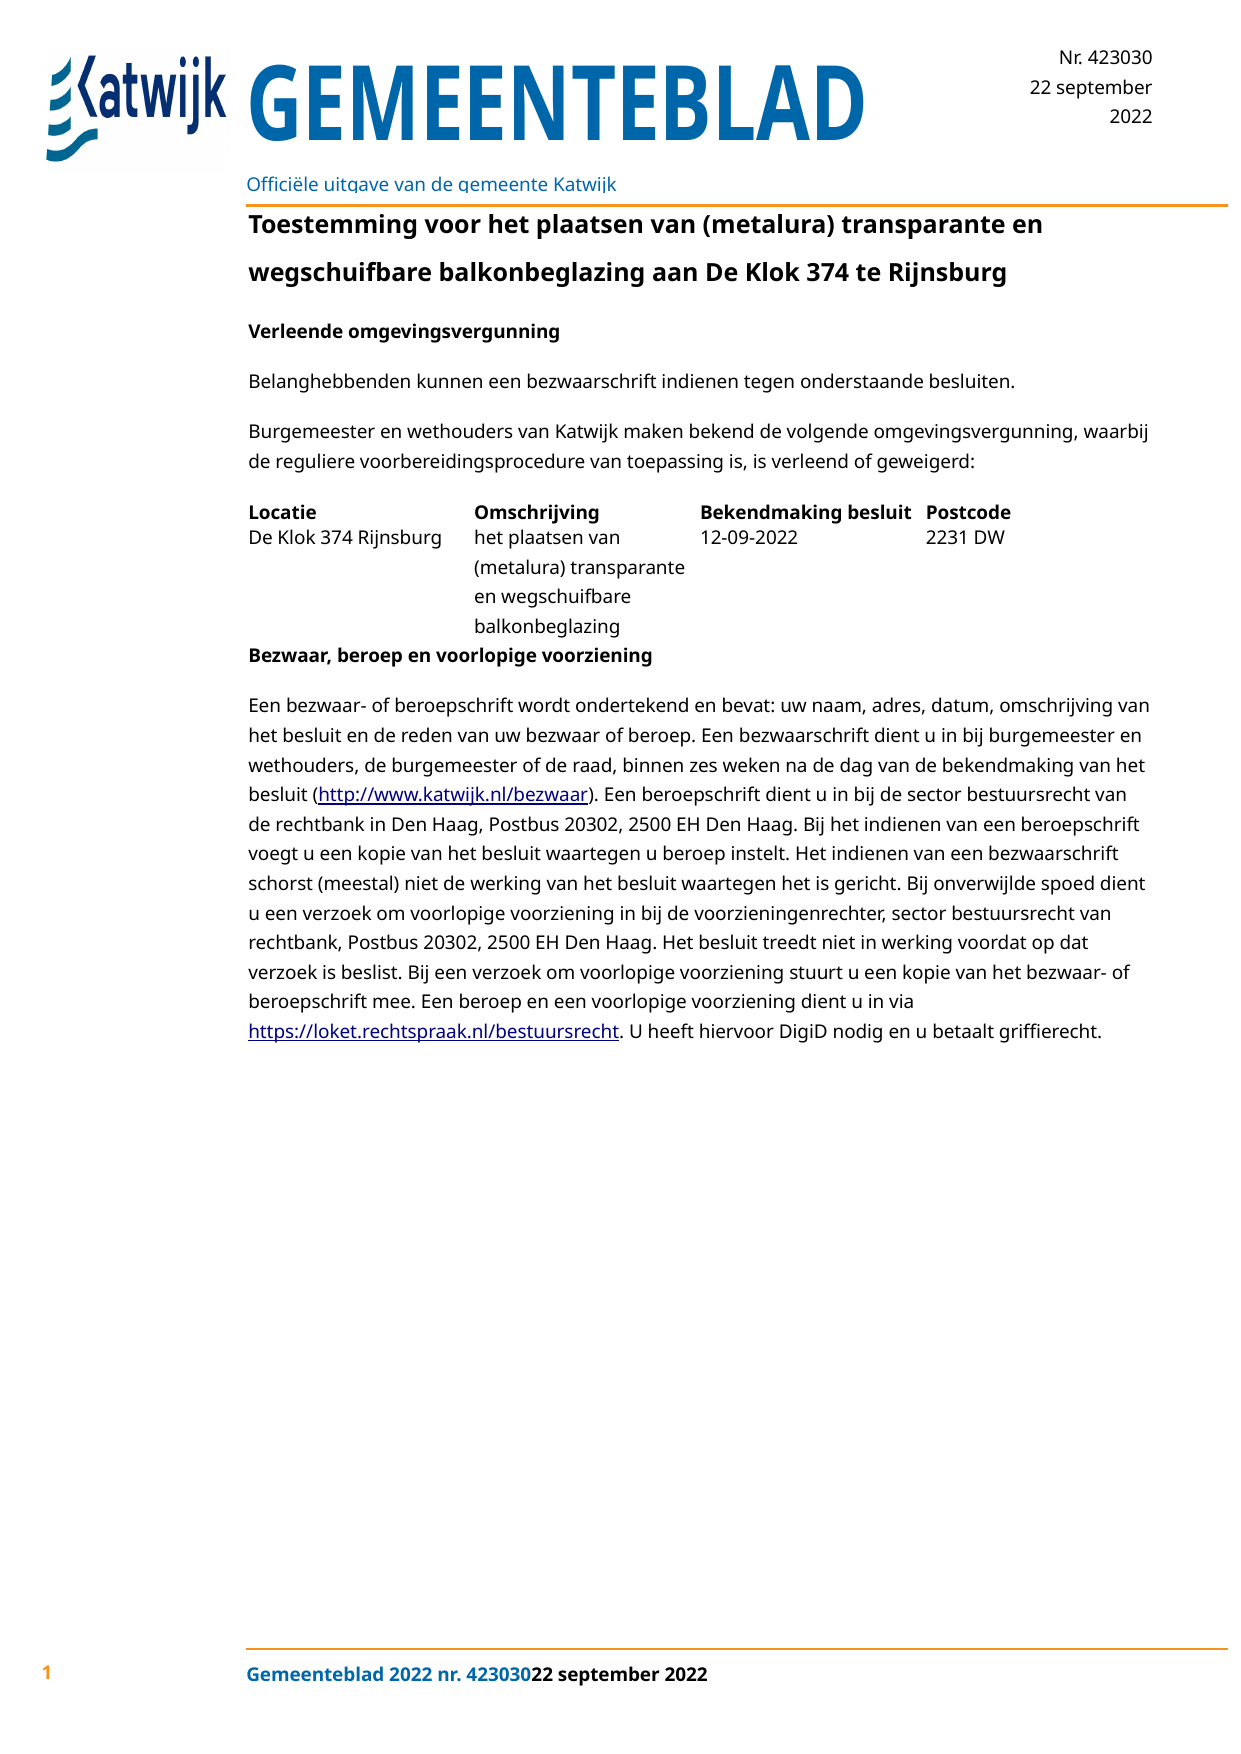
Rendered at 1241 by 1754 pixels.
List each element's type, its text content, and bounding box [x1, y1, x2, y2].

table_cell het plaatsen van (metalura) transparante en wegschuifbare balkonbeglazing [474, 525, 700, 639]
text Belanghebbenden kunnen een bezwaarschrift indienen tegen onderstaande besluiten. [248, 368, 1152, 394]
table_header Locatie [248, 499, 474, 524]
table_cell De Klok 374 Rijnsburg [248, 525, 474, 639]
text Bezwaar, beroep en voorlopige voorziening [248, 642, 1152, 668]
table_header Omschrijving [474, 499, 700, 524]
picture [41, 47, 231, 172]
table_header Postcode [926, 499, 1152, 524]
text Verleende omgevingsvergunning [248, 318, 1152, 344]
table_cell 2231 DW [926, 525, 1152, 639]
table_header Bekendmaking besluit [700, 499, 926, 524]
table_cell 12-09-2022 [700, 525, 926, 639]
text Een bezwaar- of beroepschrift wordt ondertekend en bevat: uw naam, adres, datum, omschrijving van het besluit en de reden van uw bezwaar of beroep. Een bezwaarschrift dient u in bij burgemeester en wethouders, de burgemeester of de raad, binnen zes weken na de dag van de bekendmaking van het besluit (http://www.katwijk.nl/bezwaar). Een beroepschrift dient u in bij de sector bestuursrecht van de rechtbank in Den Haag, Postbus 20302, 2500 EH Den Haag. Bij het indienen van een beroepschrift voegt u een kopie van het besluit waartegen u beroep instelt. Het indienen van een bezwaarschrift schorst (meestal) niet de werking van het besluit waartegen het is gericht. Bij onverwijlde spoed dient u een verzoek om voorlopige voorziening in bij de voorzieningenrechter, sector bestuursrecht van rechtbank, Postbus 20302, 2500 EH Den Haag. Het besluit treedt niet in werking voordat op dat verzoek is beslist. Bij een verzoek om voorlopige voorziening stuurt u een kopie van het bezwaar- of beroepschrift mee. Een beroep en een voorlopige voorziening dient u in via https://loket.rechtspraak.nl/bestuursrecht. U heeft hiervoor DigiD nodig en u betaalt griffierecht. [248, 693, 1152, 1044]
text Burgemeester en wethouders van Katwijk maken bekend de volgende omgevingsvergunning, waarbij de reguliere voorbereidingsprocedure van toepassing is, is verleend of geweigerd: [248, 419, 1152, 474]
text Toestemming voor het plaatsen van (metalura) transparante en wegschuifbare balkonbeglazing aan De Klok 374 te Rijnsburg [248, 207, 1152, 288]
